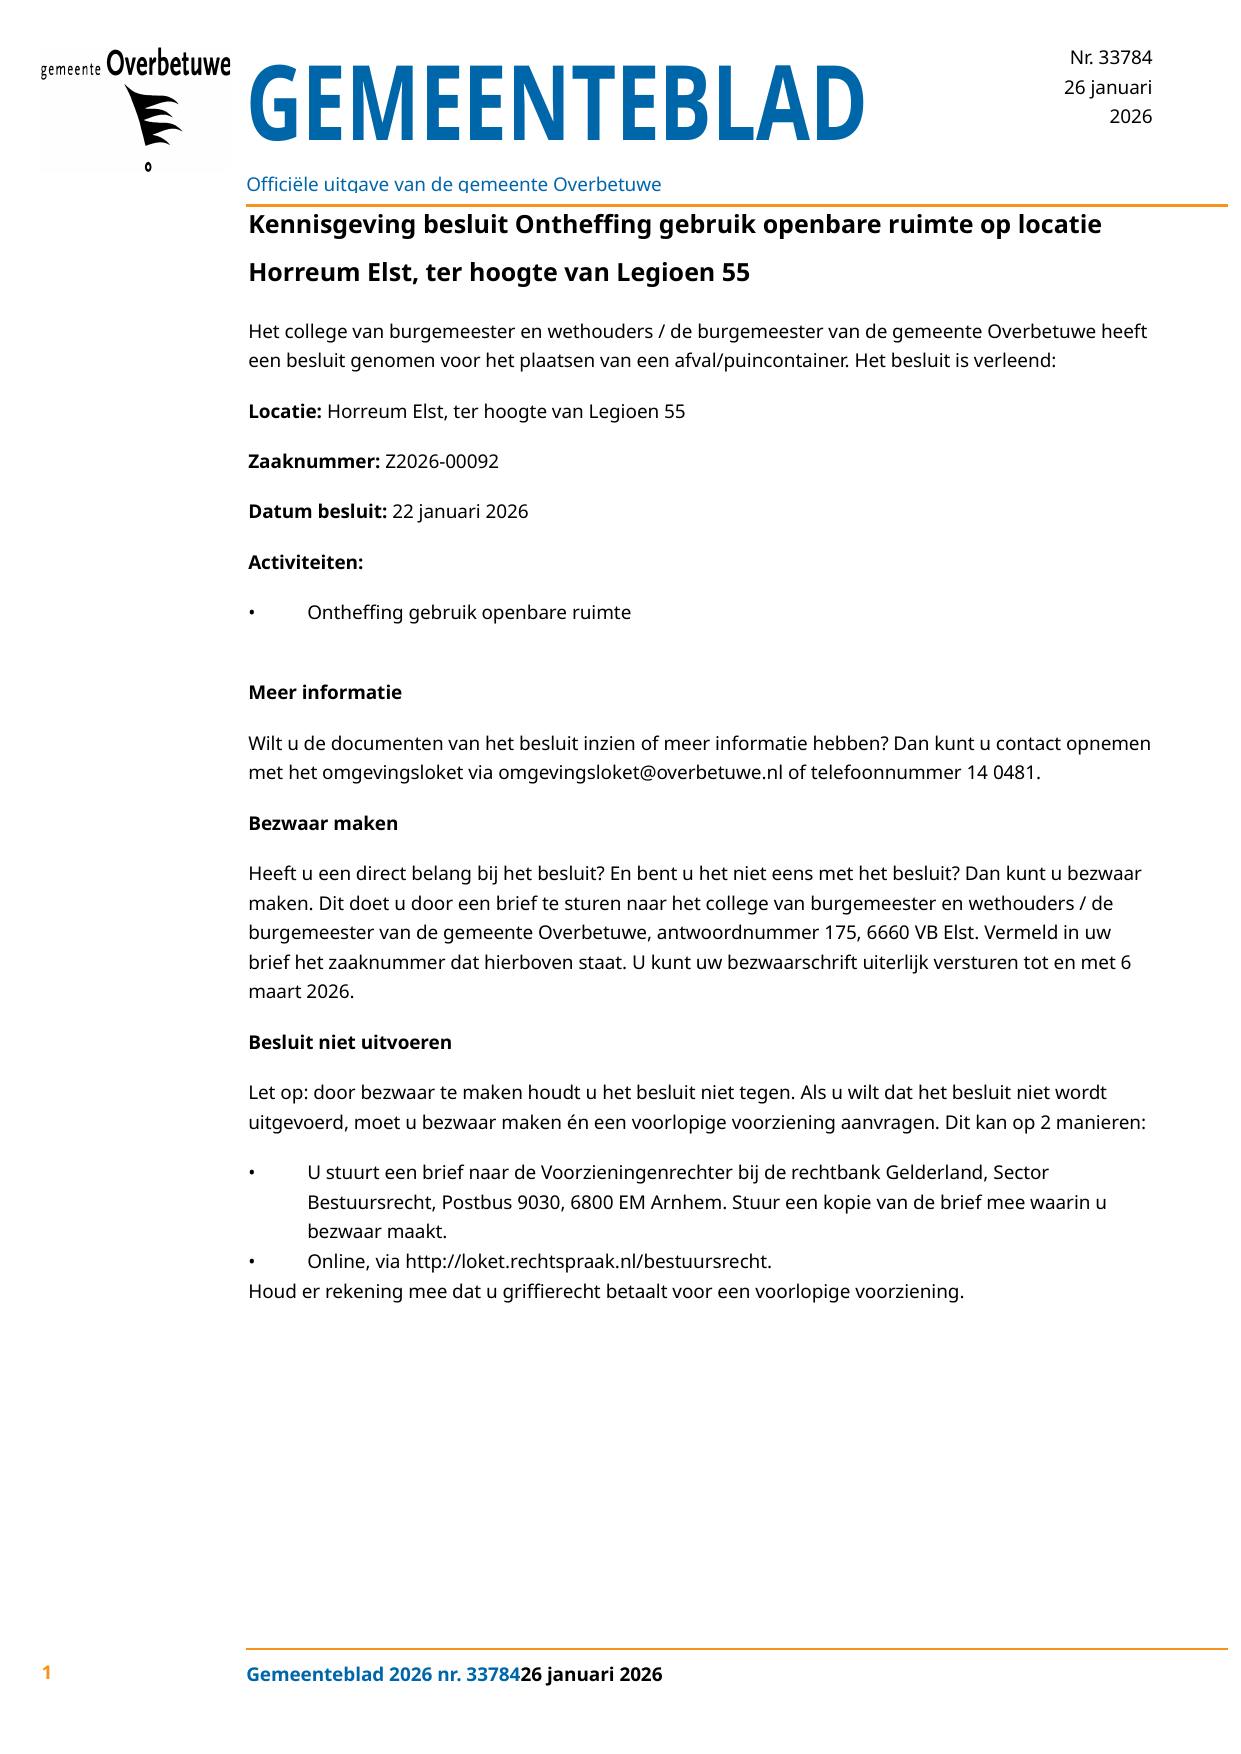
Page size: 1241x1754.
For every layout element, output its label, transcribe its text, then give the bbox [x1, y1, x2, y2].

list Ontheffing gebruik openbare ruimte [248, 599, 1152, 625]
text Wilt u de documenten van het besluit inzien of meer informatie hebben? Dan kunt u contact opnemen met het omgevingsloket via omgevingsloket@overbetuwe.nl of telefoonnummer 14 0481. [248, 730, 1152, 785]
text Locatie: Horreum Elst, ter hoogte van Legioen 55 [248, 398, 1152, 424]
list Online, via http://loket.rechtspraak.nl/bestuursrecht. [248, 1248, 1152, 1274]
text Heeft u een direct belang bij het besluit? En bent u het niet eens met het besluit? Dan kunt u bezwaar maken. Dit doet u door een brief te sturen naar het college van burgemeester en wethouders / de burgemeester van de gemeente Overbetuwe, antwoordnummer 175, 6660 VB Elst. Vermeld in uw brief het zaaknummer dat hierboven staat. U kunt uw bezwaarschrift uiterlijk versturen tot en met 6 maart 2026. [248, 860, 1152, 1004]
text Het college van burgemeester en wethouders / de burgemeester van de gemeente Overbetuwe heeft een besluit genomen voor het plaatsen van een afval/puincontainer. Het besluit is verleend: [248, 318, 1152, 373]
text Bezwaar maken [248, 810, 1152, 836]
text Activiteiten: [248, 549, 1152, 575]
text Let op: door bezwaar te maken houdt u het besluit niet tegen. Als u wilt dat het besluit niet wordt uitgevoerd, moet u bezwaar maken én een voorlopige voorziening aanvragen. Dit kan op 2 manieren: [248, 1079, 1152, 1135]
text Datum besluit: 22 januari 2026 [248, 499, 1152, 524]
text Meer informatie [248, 679, 1152, 705]
text Houd er rekening mee dat u griffierecht betaalt voor een voorlopige voorziening. [248, 1278, 1152, 1304]
text Zaaknummer: Z2026-00092 [248, 448, 1152, 474]
picture [41, 47, 231, 172]
text Besluit niet uitvoeren [248, 1029, 1152, 1055]
list U stuurt een brief naar de Voorzieningenrechter bij de rechtbank Gelderland, Sector Bestuursrecht, Postbus 9030, 6800 EM Arnhem. Stuur een kopie van de brief mee waarin u bezwaar maakt. [248, 1159, 1152, 1244]
text Kennisgeving besluit Ontheffing gebruik openbare ruimte op locatie Horreum Elst, ter hoogte van Legioen 55 [248, 207, 1152, 288]
